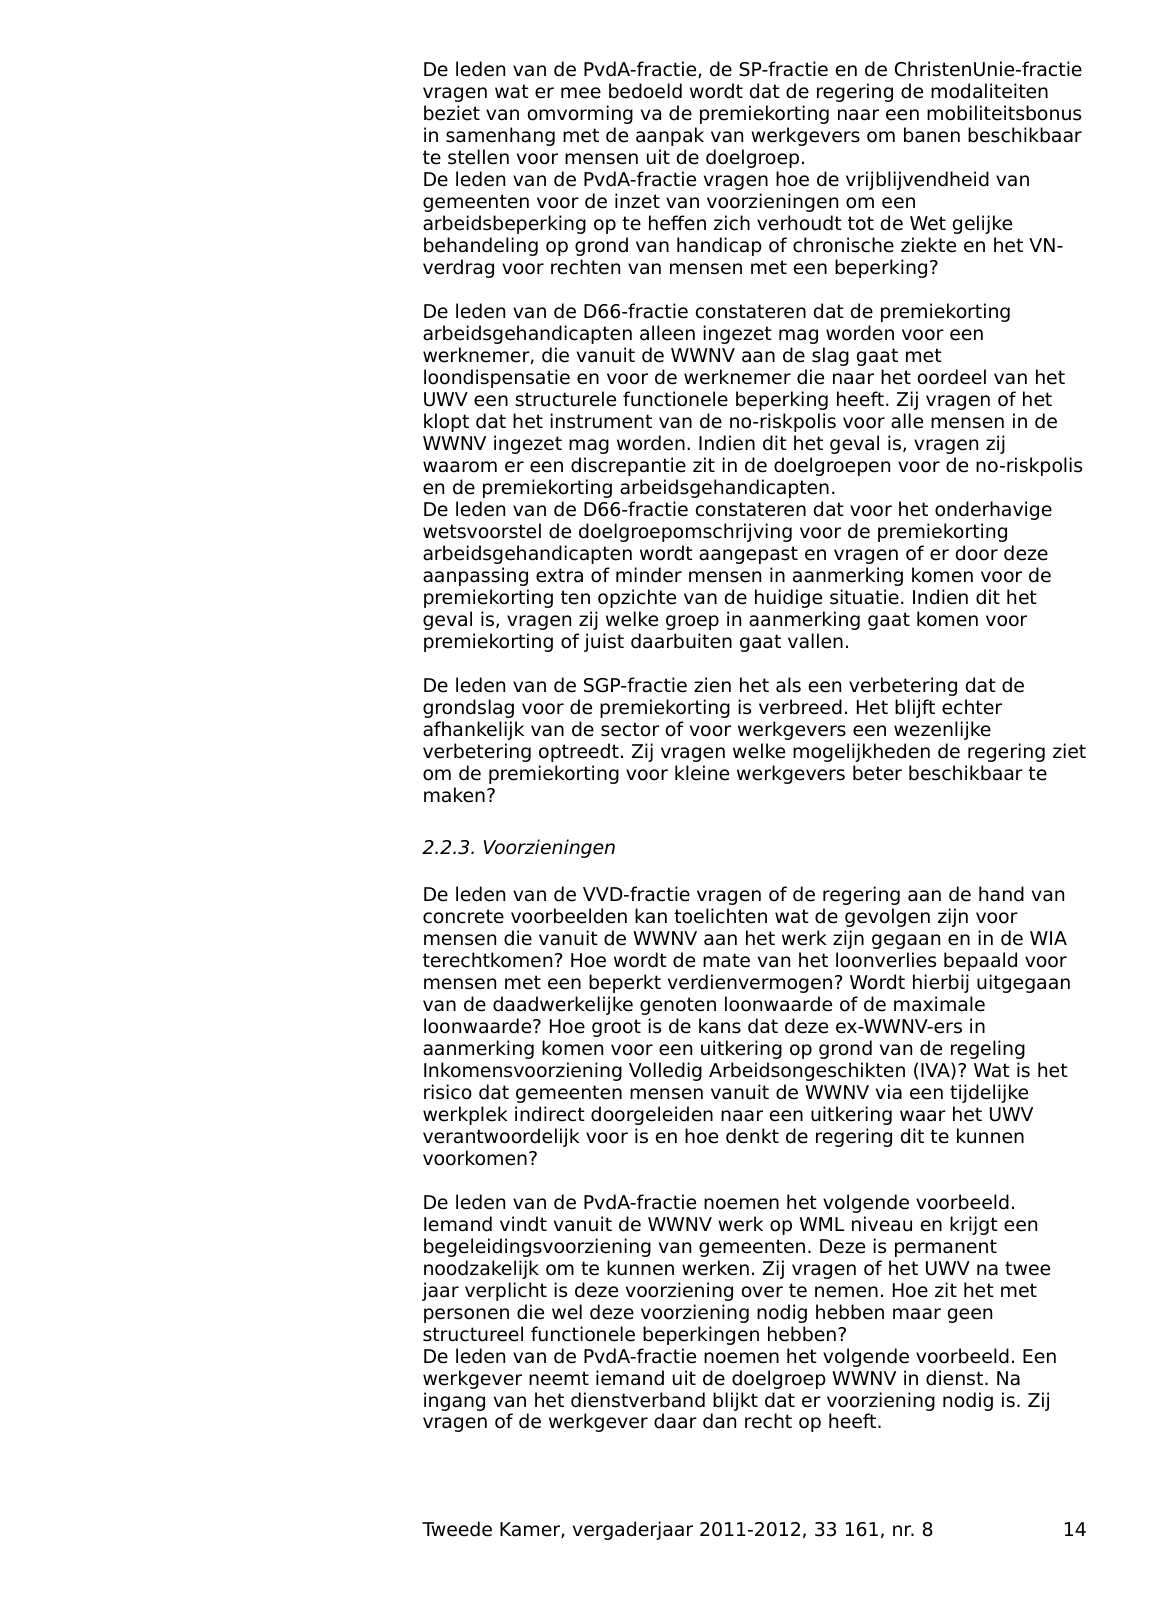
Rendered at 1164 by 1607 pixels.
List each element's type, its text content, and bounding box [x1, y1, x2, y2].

text De leden van de PvdA-fractie noemen het volgende voorbeeld. Iemand vindt vanuit de WWNV werk op WML niveau en krijgt een begeleidingsvoorziening van gemeenten. Deze is permanent noodzakelijk om te kunnen werken. Zij vragen of het UWV na twee jaar verplicht is deze voorziening over te nemen. Hoe zit het met personen die wel deze voorziening nodig hebben maar geen structureel functionele beperkingen hebben? [422, 1192, 1087, 1346]
text De leden van de SGP-fractie zien het als een verbetering dat de grondslag voor de premiekorting is verbreed. Het blijft echter afhankelijk van de sector of voor werkgevers een wezenlijke verbetering optreedt. Zij vragen welke mogelijkheden de regering ziet om de premiekorting voor kleine werkgevers beter beschikbaar te maken? [422, 675, 1087, 807]
text De leden van de D66-fractie constateren dat voor het onderhavige wetsvoorstel de doelgroepomschrijving voor de premiekorting arbeidsgehandicapten wordt aangepast en vragen of er door deze aanpassing extra of minder mensen in aanmerking komen voor de premiekorting ten opzichte van de huidige situatie. Indien dit het geval is, vragen zij welke groep in aanmerking gaat komen voor premiekorting of juist daarbuiten gaat vallen. [422, 499, 1087, 653]
text De leden van de VVD-fractie vragen of de regering aan de hand van concrete voorbeelden kan toelichten wat de gevolgen zijn voor mensen die vanuit de WWNV aan het werk zijn gegaan en in de WIA terechtkomen? Hoe wordt de mate van het loonverlies bepaald voor mensen met een beperkt verdienvermogen? Wordt hierbij uitgegaan van de daadwerkelijke genoten loonwaarde of de maximale loonwaarde? Hoe groot is de kans dat deze ex-WWNV-ers in aanmerking komen voor een uitkering op grond van de regeling Inkomensvoorziening Volledig Arbeidsongeschikten (IVA)? Wat is het risico dat gemeenten mensen vanuit de WWNV via een tijdelijke werkplek indirect doorgeleiden naar een uitkering waar het UWV verantwoordelijk voor is en hoe denkt de regering dit te kunnen voorkomen? [422, 884, 1087, 1169]
subtitle 2.2.3. Voorzieningen [422, 837, 1087, 859]
text De leden van de PvdA-fractie, de SP-fractie en de ChristenUnie-fractie vragen wat er mee bedoeld wordt dat de regering de modaliteiten beziet van omvorming va de premiekorting naar een mobiliteitsbonus in samenhang met de aanpak van werkgevers om banen beschikbaar te stellen voor mensen uit de doelgroep. [422, 59, 1087, 169]
text De leden van de D66-fractie constateren dat de premiekorting arbeidsgehandicapten alleen ingezet mag worden voor een werknemer, die vanuit de WWNV aan de slag gaat met loondispensatie en voor de werknemer die naar het oordeel van het UWV een structurele functionele beperking heeft. Zij vragen of het klopt dat het instrument van de no-riskpolis voor alle mensen in de WWNV ingezet mag worden. Indien dit het geval is, vragen zij waarom er een discrepantie zit in de doelgroepen voor de no-riskpolis en de premiekorting arbeidsgehandicapten. [422, 301, 1087, 499]
text De leden van de PvdA-fractie noemen het volgende voorbeeld. Een werkgever neemt iemand uit de doelgroep WWNV in dienst. Na ingang van het dienstverband blijkt dat er voorziening nodig is. Zij vragen of de werkgever daar dan recht op heeft. [422, 1346, 1087, 1433]
text De leden van de PvdA-fractie vragen hoe de vrijblijvendheid van gemeenten voor de inzet van voorzieningen om een arbeidsbeperking op te heffen zich verhoudt tot de Wet gelijke behandeling op grond van handicap of chronische ziekte en het VN-verdrag voor rechten van mensen met een beperking? [422, 169, 1087, 279]
